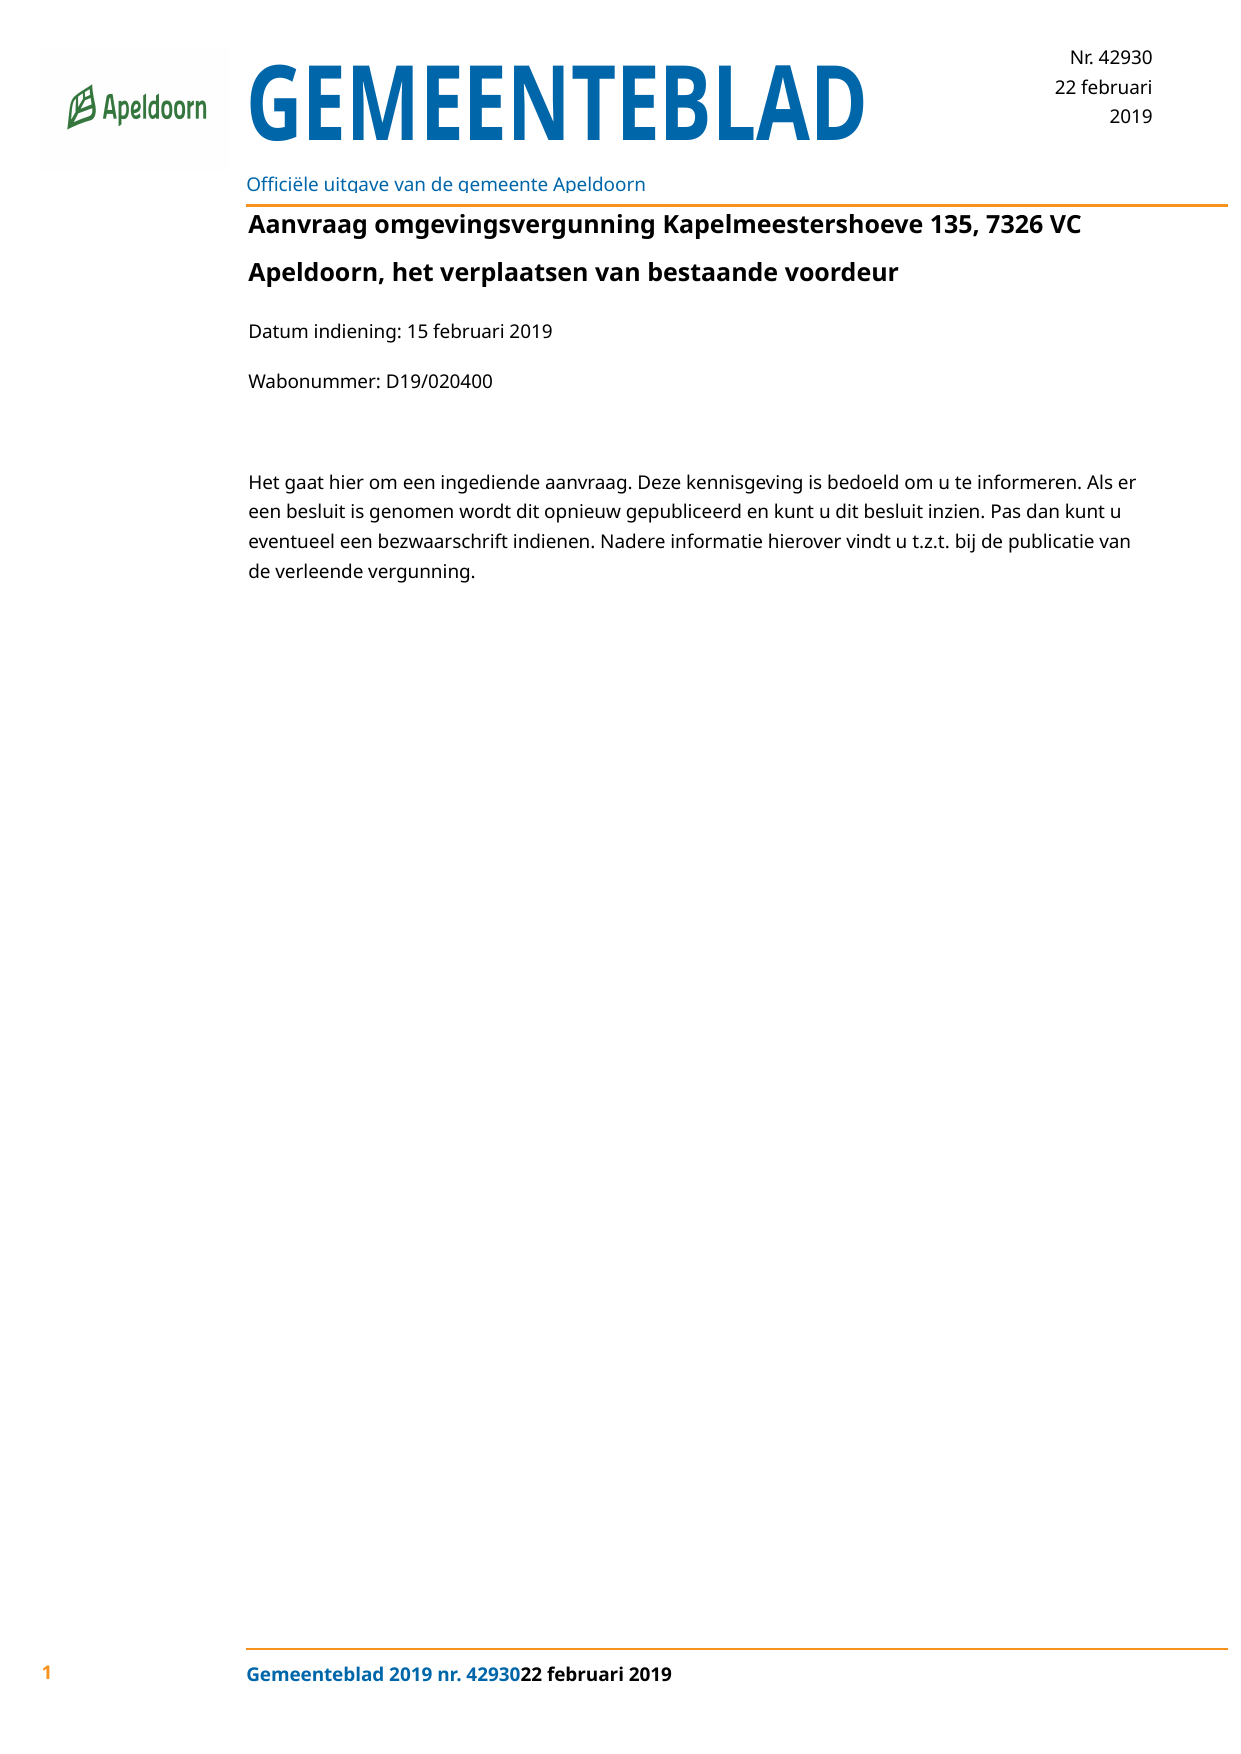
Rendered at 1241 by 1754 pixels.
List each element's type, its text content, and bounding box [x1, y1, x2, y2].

text Aanvraag omgevingsvergunning Kapelmeestershoeve 135, 7326 VC Apeldoorn, het verplaatsen van bestaande voordeur [248, 207, 1152, 288]
text Wabonummer: D19/020400 [248, 368, 1152, 394]
text Datum indiening: 15 februari 2019 [248, 318, 1152, 344]
picture [41, 47, 231, 172]
text Het gaat hier om een ingediende aanvraag. Deze kennisgeving is bedoeld om u te informeren. Als er een besluit is genomen wordt dit opnieuw gepubliceerd en kunt u dit besluit inzien. Pas dan kunt u eventueel een bezwaarschrift indienen. Nadere informatie hierover vindt u t.z.t. bij de publicatie van de verleende vergunning. [248, 469, 1152, 584]
